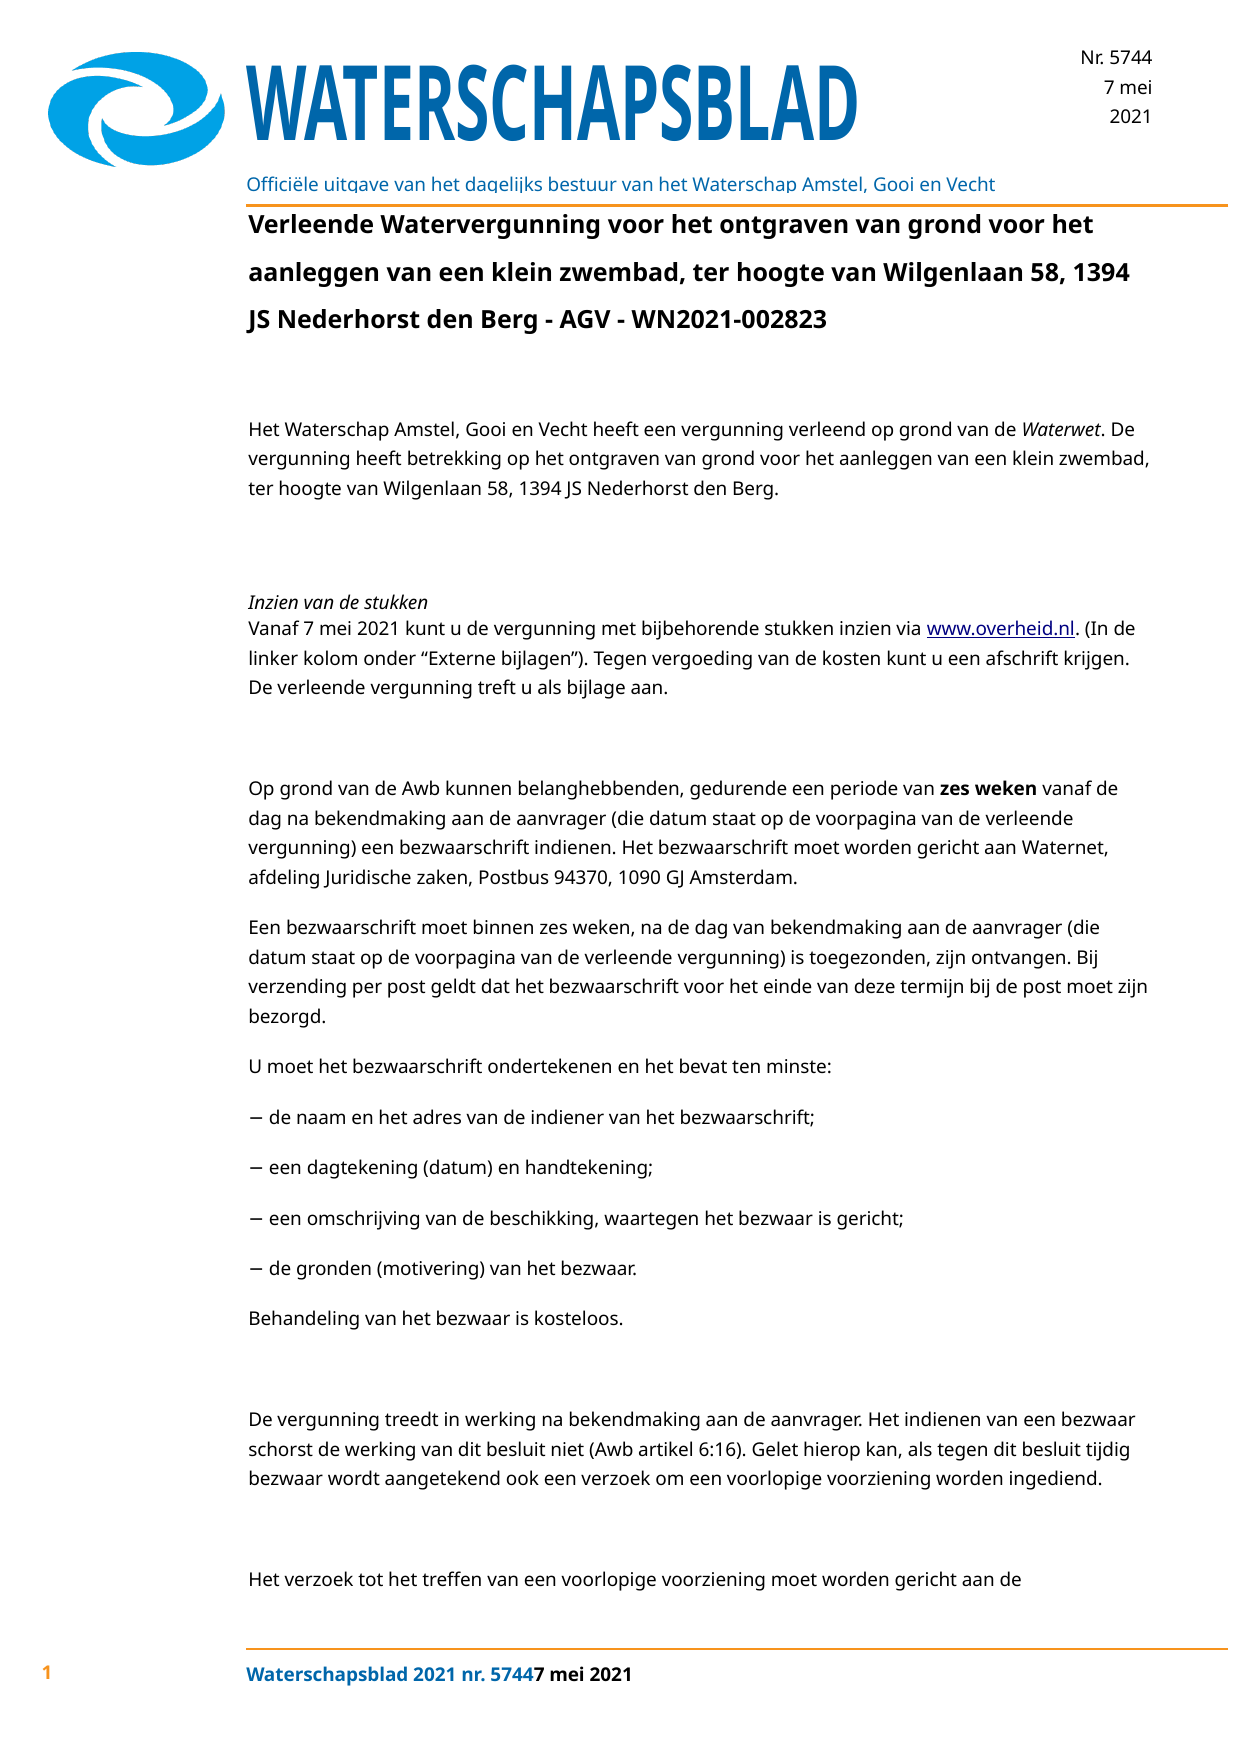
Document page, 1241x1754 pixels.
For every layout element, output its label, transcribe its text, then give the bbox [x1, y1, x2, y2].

text Het Waterschap Amstel, Gooi en Vecht heeft een vergunning verleend op grond van de Waterwet. De vergunning heeft betrekking op het ontgraven van grond voor het aanleggen van een klein zwembad, ter hoogte van Wilgenlaan 58, 1394 JS Nederhorst den Berg. [248, 416, 1152, 501]
text Een bezwaarschrift moet binnen zes weken, na de dag van bekendmaking aan de aanvrager (die datum staat op de voorpagina van de verleende vergunning) is toegezonden, zijn ontvangen. Bij verzending per post geldt dat het bezwaarschrift voor het einde van deze termijn bij de post moet zijn bezorgd. [248, 914, 1152, 1029]
text − een omschrijving van de beschikking, waartegen het bezwaar is gericht; [248, 1205, 1152, 1231]
text Op grond van de Awb kunnen belanghebbenden, gedurende een periode van zes weken vanaf de dag na bekendmaking aan de aanvrager (die datum staat op de voorpagina van de verleende vergunning) een bezwaarschrift indienen. Het bezwaarschrift moet worden gericht aan Waternet, afdeling Juridische zaken, Postbus 94370, 1090 GJ Amsterdam. [248, 775, 1152, 890]
text Het verzoek tot het treffen van een voorlopige voorziening moet worden gericht aan de [248, 1566, 1152, 1592]
text − de naam en het adres van de indiener van het bezwaarschrift; [248, 1104, 1152, 1130]
text Verleende Watervergunning voor het ontgraven van grond voor het aanleggen van een klein zwembad, ter hoogte van Wilgenlaan 58, 1394 JS Nederhorst den Berg - AGV - WN2021-002823 [248, 207, 1152, 336]
text − de gronden (motivering) van het bezwaar. [248, 1255, 1152, 1281]
text Behandeling van het bezwaar is kosteloos. [248, 1306, 1152, 1331]
text U moet het bezwaarschrift ondertekenen en het bevat ten minste: [248, 1053, 1152, 1079]
text De vergunning treedt in werking na bekendmaking aan de aanvrager. Het indienen van een bezwaar schorst de werking van dit besluit niet (Awb artikel 6:16). Gelet hierop kan, als tegen dit besluit tijdig bezwaar wordt aangetekend ook een verzoek om een voorlopige voorziening worden ingediend. [248, 1406, 1152, 1491]
picture [41, 47, 231, 172]
text − een dagtekening (datum) en handtekening; [248, 1154, 1152, 1180]
text Vanaf 7 mei 2021 kunt u de vergunning met bijbehorende stukken inzien via www.overheid.nl. (In de linker kolom onder “Externe bijlagen”). Tegen vergoeding van de kosten kunt u een afschrift krijgen. De verleende vergunning treft u als bijlage aan. [248, 615, 1152, 700]
text Inzien van de stukken [248, 589, 1152, 615]
